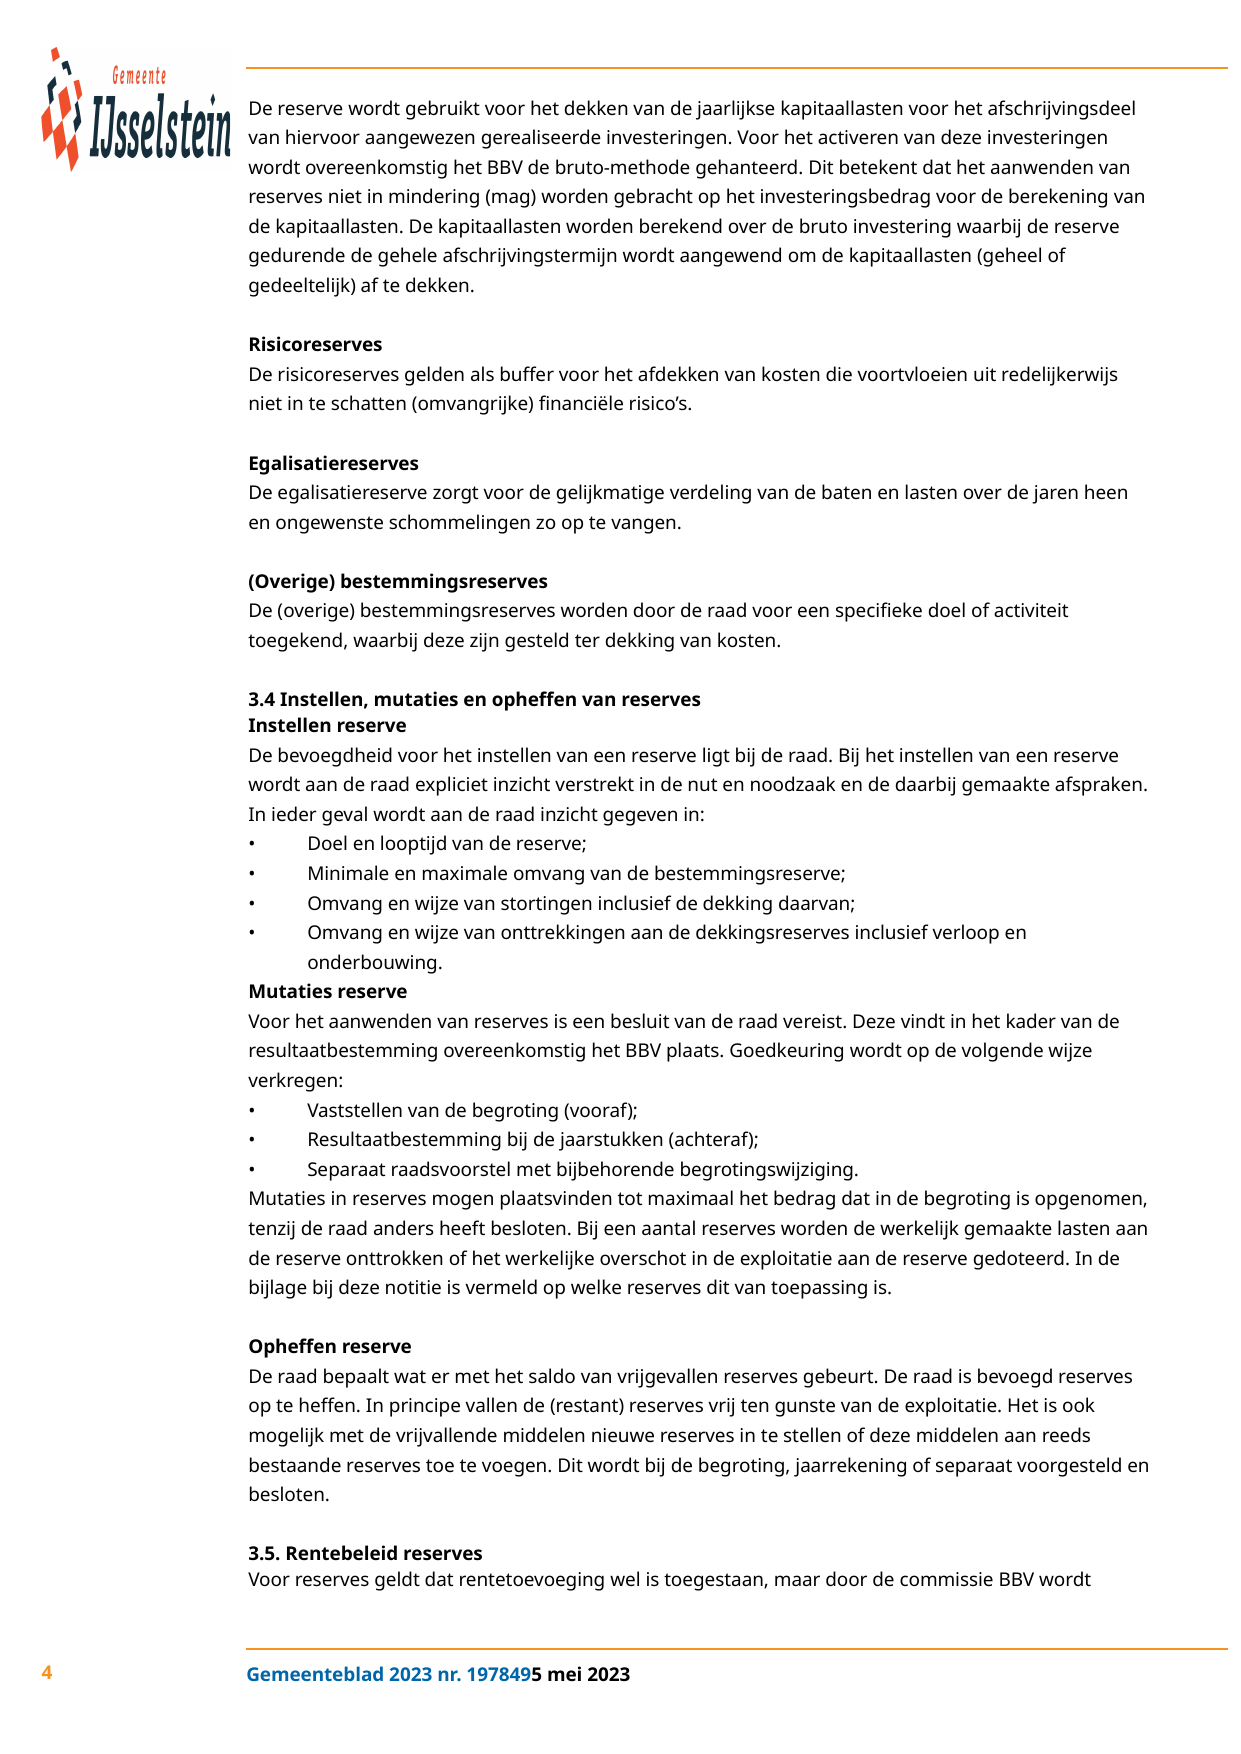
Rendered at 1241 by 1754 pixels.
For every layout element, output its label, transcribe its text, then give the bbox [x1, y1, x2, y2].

text Voor het aanwenden van reserves is een besluit van de raad vereist. Deze vindt in het kader van de resultaatbestemming overeenkomstig het BBV plaats. Goedkeuring wordt op de volgende wijze verkregen: [248, 1008, 1152, 1093]
list Doel en looptijd van de reserve; [248, 831, 1152, 856]
text De egalisatiereserve zorgt voor de gelijkmatige verdeling van de baten en lasten over de jaren heen en ongewenste schommelingen zo op te vangen. [248, 479, 1152, 535]
text Mutaties reserve [248, 978, 1152, 1004]
picture [41, 47, 231, 172]
text De reserve wordt gebruikt voor het dekken van de jaarlijkse kapitaallasten voor het afschrijvingsdeel van hiervoor aangewezen gerealiseerde investeringen. Voor het activeren van deze investeringen wordt overeenkomstig het BBV de bruto-methode gehanteerd. Dit betekent dat het aanwenden van reserves niet in mindering (mag) worden gebracht op het investeringsbedrag voor de berekening van de kapitaallasten. De kapitaallasten worden berekend over de bruto investering waarbij de reserve gedurende de gehele afschrijvingstermijn wordt aangewend om de kapitaallasten (geheel of gedeeltelijk) af te dekken. [248, 95, 1152, 298]
text 3.4 Instellen, mutaties en opheffen van reserves [248, 686, 1152, 712]
list Separaat raadsvoorstel met bijbehorende begrotingswijziging. [248, 1156, 1152, 1182]
list Resultaatbestemming bij de jaarstukken (achteraf); [248, 1126, 1152, 1152]
text 3.5. Rentebeleid reserves [248, 1541, 1152, 1566]
list Minimale en maximale omvang van de bestemmingsreserve; [248, 860, 1152, 886]
text De risicoreserves gelden als buffer voor het afdekken van kosten die voortvloeien uit redelijkerwijs niet in te schatten (omvangrijke) financiële risico’s. [248, 361, 1152, 416]
text Egalisatiereserves [248, 450, 1152, 476]
text Voor reserves geldt dat rentetoevoeging wel is toegestaan, maar door de commissie BBV wordt [248, 1566, 1152, 1592]
list Omvang en wijze van onttrekkingen aan de dekkingsreserves inclusief verloop en onderbouwing. [248, 919, 1152, 974]
text Instellen reserve [248, 712, 1152, 738]
text (Overige) bestemmingsreserves [248, 568, 1152, 594]
text Opheffen reserve [248, 1333, 1152, 1359]
list Omvang en wijze van stortingen inclusief de dekking daarvan; [248, 890, 1152, 915]
text De raad bepaalt wat er met het saldo van vrijgevallen reserves gebeurt. De raad is bevoegd reserves op te heffen. In principe vallen de (restant) reserves vrij ten gunste van de exploitatie. Het is ook mogelijk met de vrijvallende middelen nieuwe reserves in te stellen of deze middelen aan reeds bestaande reserves toe te voegen. Dit wordt bij de begroting, jaarrekening of separaat voorgesteld en besloten. [248, 1363, 1152, 1507]
text De bevoegdheid voor het instellen van een reserve ligt bij de raad. Bij het instellen van een reserve wordt aan de raad expliciet inzicht verstrekt in de nut en noodzaak en de daarbij gemaakte afspraken. In ieder geval wordt aan de raad inzicht gegeven in: [248, 742, 1152, 827]
text De (overige) bestemmingsreserves worden door de raad voor een specifieke doel of activiteit toegekend, waarbij deze zijn gesteld ter dekking van kosten. [248, 598, 1152, 653]
text Mutaties in reserves mogen plaatsvinden tot maximaal het bedrag dat in de begroting is opgenomen, tenzij de raad anders heeft besloten. Bij een aantal reserves worden de werkelijk gemaakte lasten aan de reserve onttrokken of het werkelijke overschot in de exploitatie aan de reserve gedoteerd. In de bijlage bij deze notitie is vermeld op welke reserves dit van toepassing is. [248, 1186, 1152, 1300]
list Vaststellen van de begroting (vooraf); [248, 1097, 1152, 1122]
text Risicoreserves [248, 331, 1152, 357]
